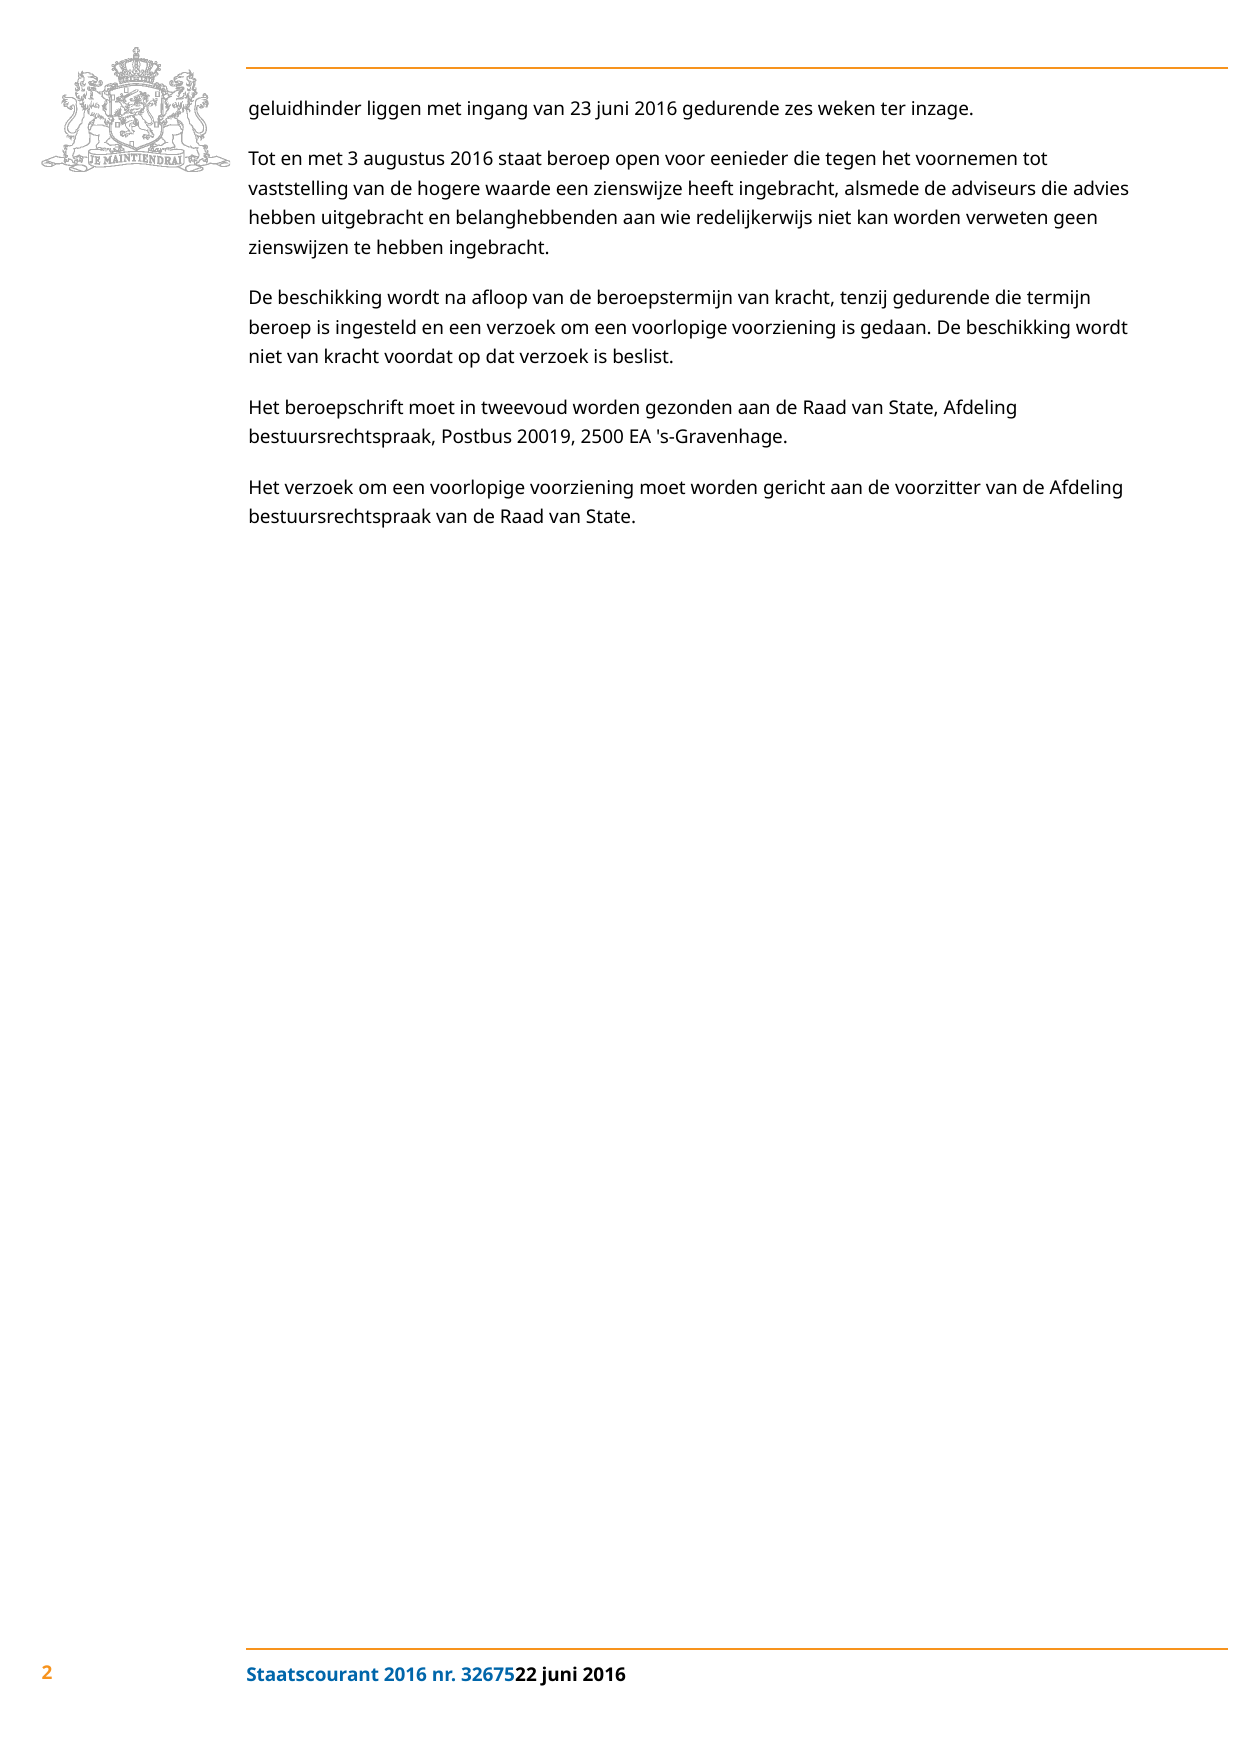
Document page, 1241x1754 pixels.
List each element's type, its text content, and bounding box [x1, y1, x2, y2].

text De beschikking wordt na afloop van de beroepstermijn van kracht, tenzij gedurende die termijn beroep is ingesteld en een verzoek om een voorlopige voorziening is gedaan. De beschikking wordt niet van kracht voordat op dat verzoek is beslist. [248, 284, 1152, 369]
text Tot en met 3 augustus 2016 staat beroep open voor eenieder die tegen het voornemen tot vaststelling van de hogere waarde een zienswijze heeft ingebracht, alsmede de adviseurs die advies hebben uitgebracht en belanghebbenden aan wie redelijkerwijs niet kan worden verweten geen zienswijzen te hebben ingebracht. [248, 145, 1152, 260]
picture [41, 47, 231, 172]
text Het beroepschrift moet in tweevoud worden gezonden aan de Raad van State, Afdeling bestuursrechtspraak, Postbus 20019, 2500 EA 's-Gravenhage. [248, 394, 1152, 449]
text Het verzoek om een voorlopige voorziening moet worden gericht aan de voorzitter van de Afdeling bestuursrechtspraak van de Raad van State. [248, 474, 1152, 529]
text geluidhinder liggen met ingang van 23 juni 2016 gedurende zes weken ter inzage. [248, 95, 1152, 121]
